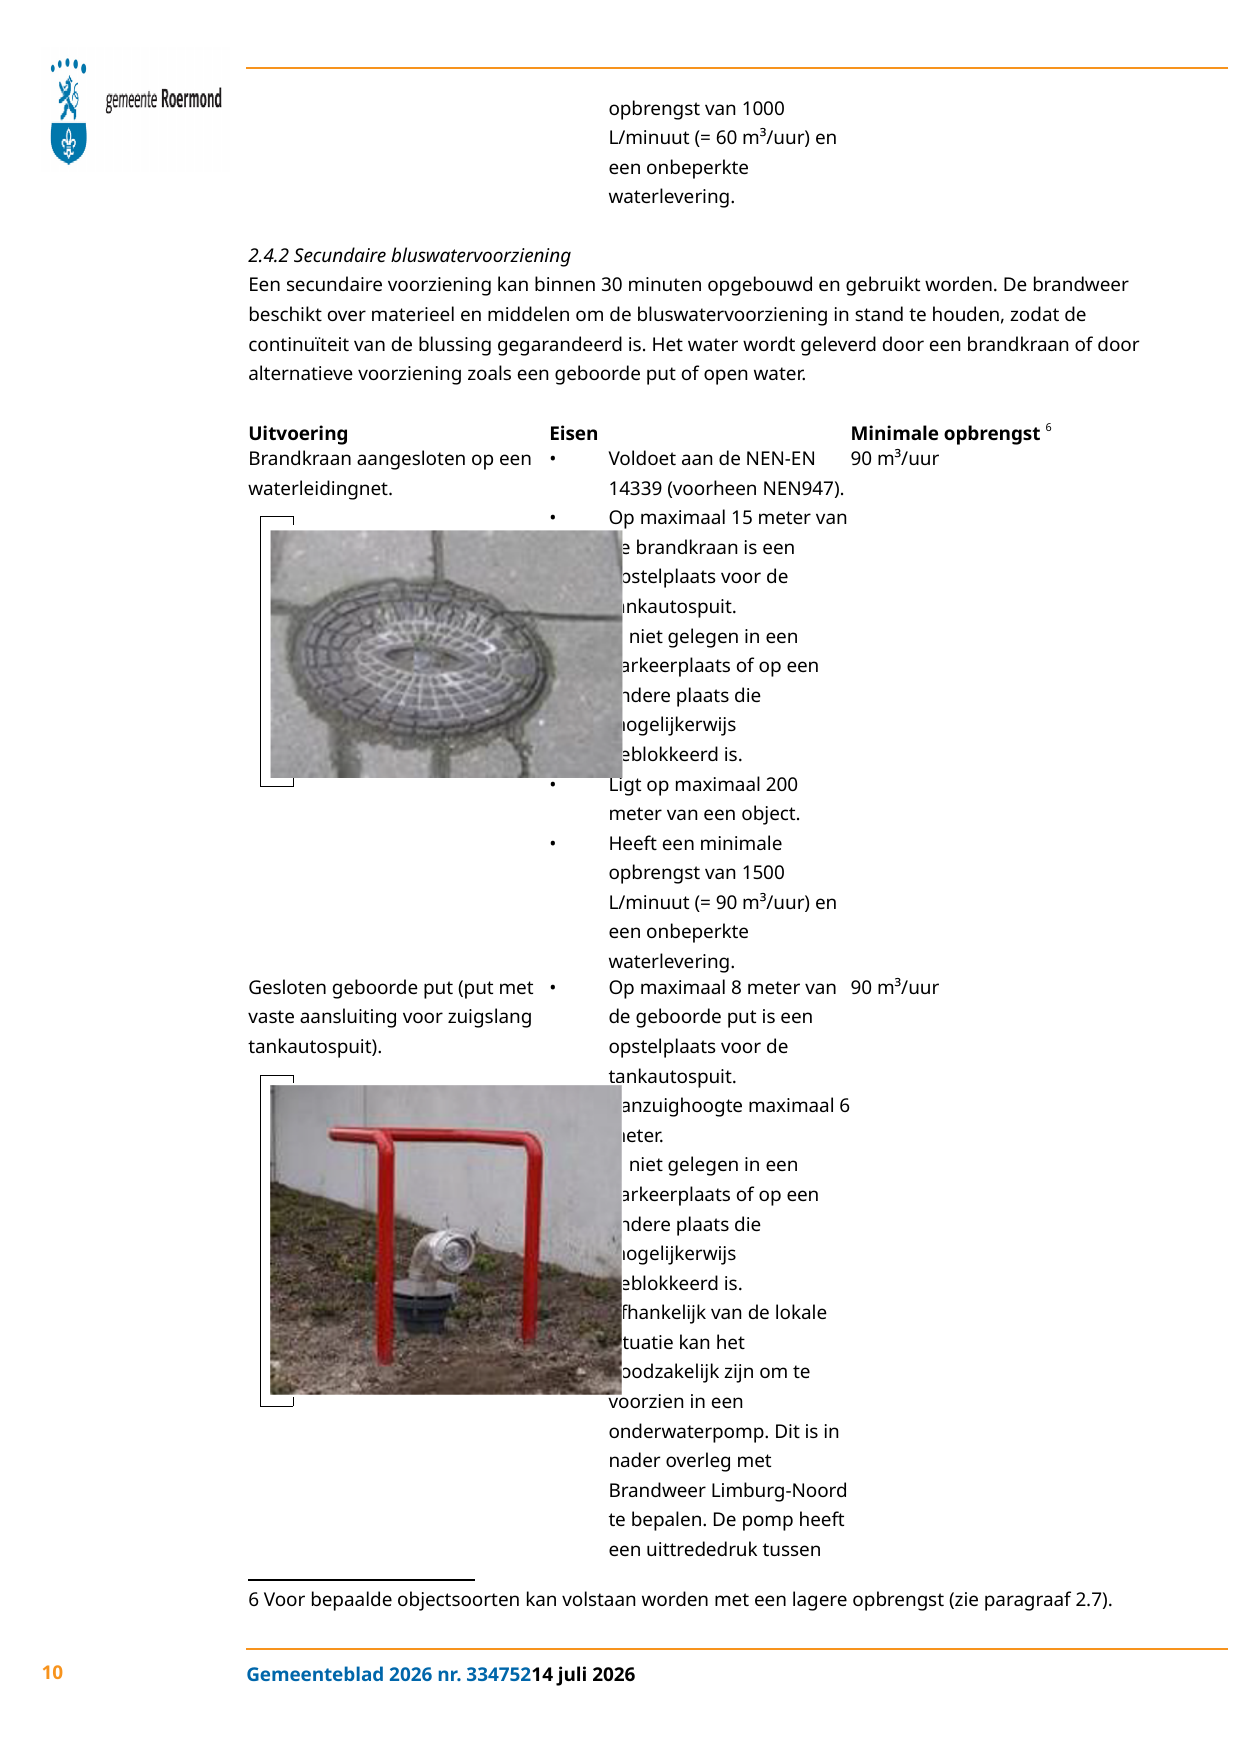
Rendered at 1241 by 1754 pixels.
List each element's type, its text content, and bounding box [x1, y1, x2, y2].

table_cell 90 m³/uur [850, 974, 1152, 1562]
picture [268, 525, 624, 778]
text 2.4.2 Secundaire bluswatervoorziening [248, 242, 1152, 268]
picture [268, 1083, 624, 1397]
text Een secundaire voorziening kan binnen 30 minuten opgebouwd en gebruikt worden. De brandweer beschikt over materieel en middelen om de bluswatervoorziening in stand te houden, zodat de continuïteit van de blussing gegarandeerd is. Het water wordt geleverd door een brandkraan of door alternatieve voorziening zoals een geboorde put of open water. [248, 272, 1152, 386]
table_cell [248, 95, 549, 209]
table_header Minimale opbrengst [850, 420, 1152, 445]
picture [41, 47, 231, 172]
table_cell opbrengst van 1000 L/minuut (= 60 m³/uur) en een onbeperkte waterlevering. [549, 95, 850, 209]
table_cell Brandkraan aangesloten op een waterleidingnet. [248, 445, 549, 974]
table_cell 90 m³/uur [850, 445, 1152, 974]
table_cell Gesloten geboorde put (put met vaste aansluiting voor zuigslang tankautospuit). [248, 974, 549, 1562]
table_cell Voldoet aan de NEN-EN 14339 (voorheen NEN947). Op maximaal 15 meter van de brandkraan is een opstelplaats voor de tankautospuit. Is niet gelegen in een parkeerplaats of op een andere plaats die mogelijkerwijs geblokkeerd is. Ligt op maximaal 200 meter van een object. Heeft een minimale opbrengst van 1500 L/minuut (= 90 m³/uur) en een onbeperkte waterlevering. [549, 445, 850, 974]
table_header Uitvoering [248, 420, 549, 445]
table_header Eisen [549, 420, 850, 445]
table_cell [850, 95, 1152, 209]
table_cell Op maximaal 8 meter van de geboorde put is een opstelplaats voor de tankautospuit. Aanzuighoogte maximaal 6 meter. Is niet gelegen in een parkeerplaats of op een andere plaats die mogelijkerwijs geblokkeerd is. Afhankelijk van de lokale situatie kan het noodzakelijk zijn om te voorzien in een onderwaterpomp. Dit is in nader overleg met Brandweer Limburg-Noord te bepalen. De pomp heeft een uittrededruk tussen [549, 974, 850, 1562]
